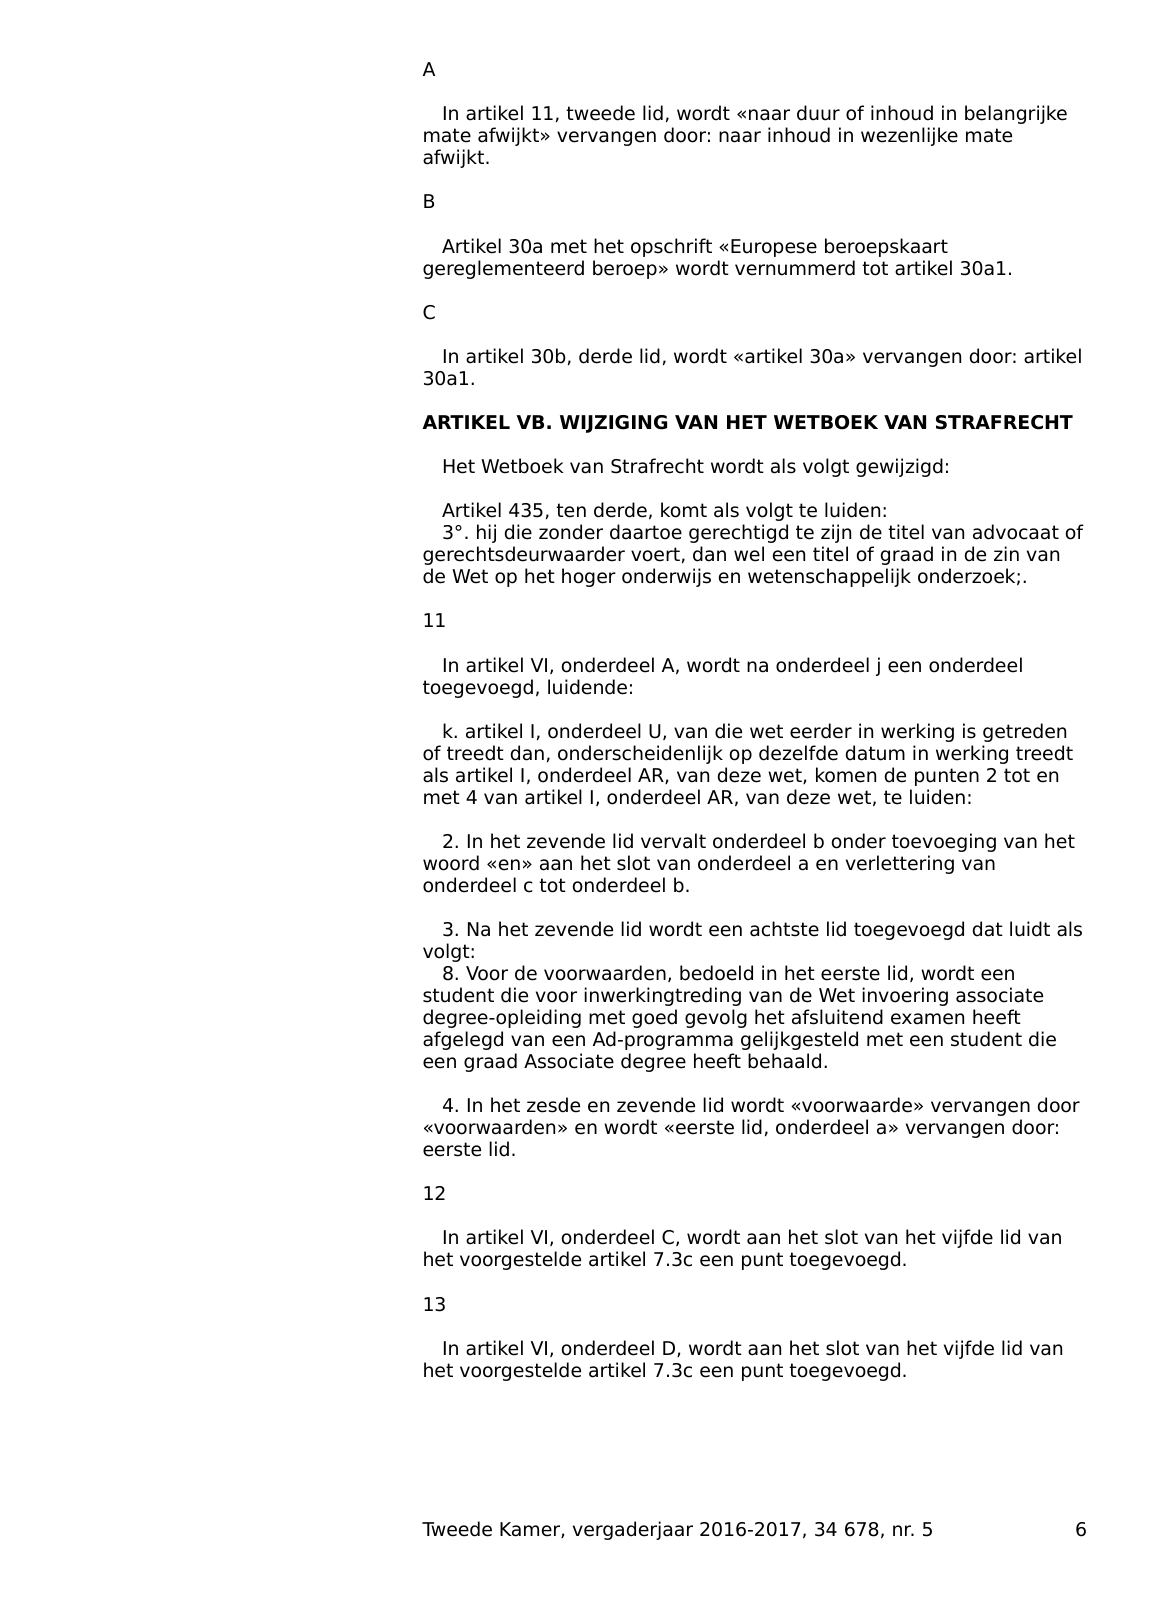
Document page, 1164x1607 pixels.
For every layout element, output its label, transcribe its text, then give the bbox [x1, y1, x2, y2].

text In artikel VI, onderdeel A, wordt na onderdeel j een onderdeel toegevoegd, luidende: [422, 654, 1087, 698]
subtitle 13 [422, 1293, 1087, 1315]
subtitle C [422, 302, 1087, 324]
text 3. Na het zevende lid wordt een achtste lid toegevoegd dat luidt als volgt: [422, 919, 1087, 963]
text In artikel VI, onderdeel C, wordt aan het slot van het vijfde lid van het voorgestelde artikel 7.3c een punt toegevoegd. [422, 1227, 1087, 1271]
subtitle B [422, 191, 1087, 213]
text Het Wetboek van Strafrecht wordt als volgt gewijzigd: [422, 456, 1087, 478]
text 4. In het zesde en zevende lid wordt «voorwaarde» vervangen door «voorwaarden» en wordt «eerste lid, onderdeel a» vervangen door: eerste lid. [422, 1095, 1087, 1161]
subtitle 12 [422, 1183, 1087, 1205]
subtitle 11 [422, 610, 1087, 632]
text In artikel 30b, derde lid, wordt «artikel 30a» vervangen door: artikel 30a1. [422, 346, 1087, 390]
text Artikel 30a met het opschrift «Europese beroepskaart gereglementeerd beroep» wordt vernummerd tot artikel 30a1. [422, 236, 1087, 279]
subtitle A [422, 59, 1087, 81]
subtitle ARTIKEL VB. WIJZIGING VAN HET WETBOEK VAN STRAFRECHT [422, 412, 1087, 434]
text In artikel VI, onderdeel D, wordt aan het slot van het vijfde lid van het voorgestelde artikel 7.3c een punt toegevoegd. [422, 1338, 1087, 1382]
text k. artikel I, onderdeel U, van die wet eerder in werking is getreden of treedt dan, onderscheidenlijk op dezelfde datum in werking treedt als artikel I, onderdeel AR, van deze wet, komen de punten 2 tot en met 4 van artikel I, onderdeel AR, van deze wet, te luiden: [422, 721, 1087, 809]
text Artikel 435, ten derde, komt als volgt te luiden: [422, 500, 1087, 522]
text 2. In het zevende lid vervalt onderdeel b onder toevoeging van het woord «en» aan het slot van onderdeel a en verlettering van onderdeel c tot onderdeel b. [422, 831, 1087, 897]
text In artikel 11, tweede lid, wordt «naar duur of inhoud in belangrijke mate afwijkt» vervangen door: naar inhoud in wezenlijke mate afwijkt. [422, 103, 1087, 169]
text 8. Voor de voorwaarden, bedoeld in het eerste lid, wordt een student die voor inwerkingtreding van de Wet invoering associate degree-opleiding met goed gevolg het afsluitend examen heeft afgelegd van een Ad-programma gelijkgesteld met een student die een graad Associate degree heeft behaald. [422, 963, 1087, 1073]
text 3°. hij die zonder daartoe gerechtigd te zijn de titel van advocaat of gerechtsdeurwaarder voert, dan wel een titel of graad in de zin van de Wet op het hoger onderwijs en wetenschappelijk onderzoek;. [422, 522, 1087, 588]
